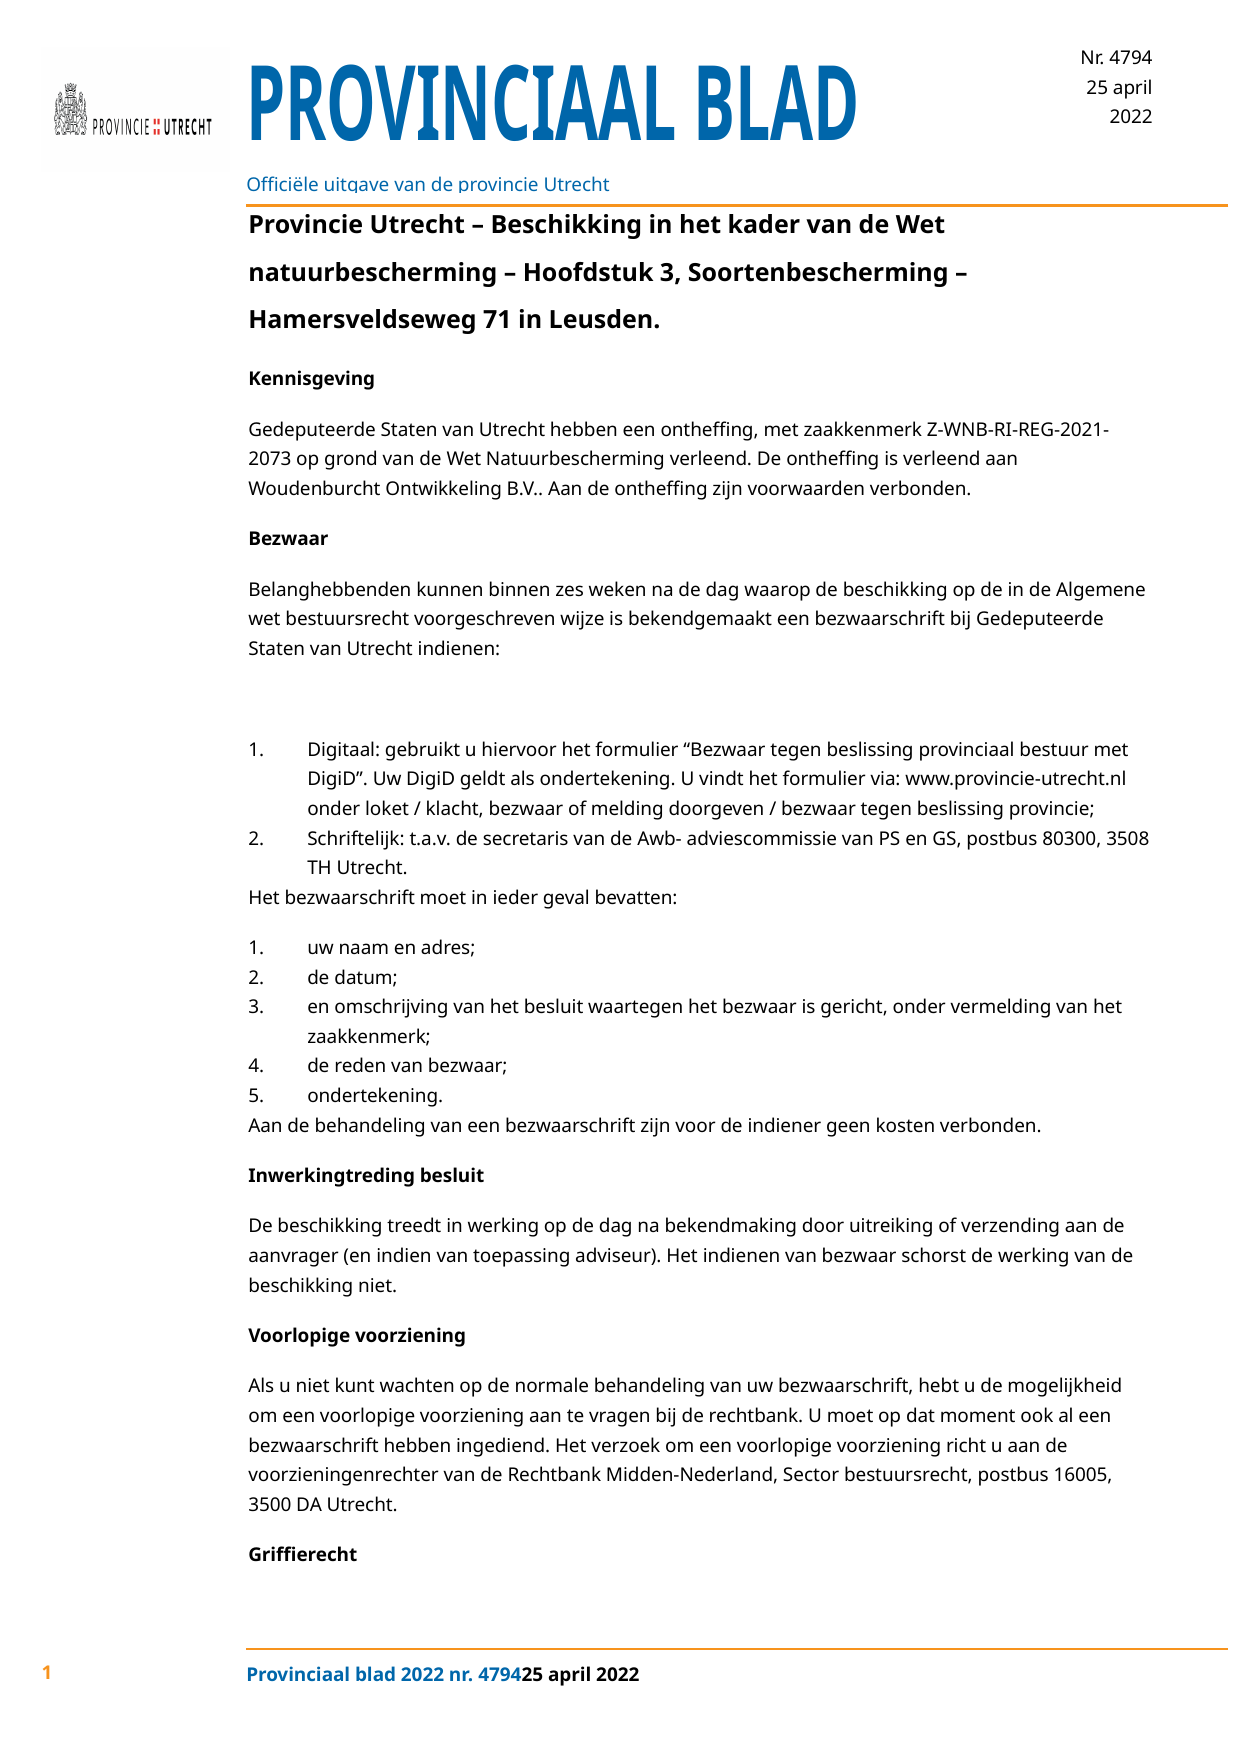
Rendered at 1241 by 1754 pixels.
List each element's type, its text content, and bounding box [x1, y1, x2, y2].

list Schriftelijk: t.a.v. de secretaris van de Awb- adviescommissie van PS en GS, postbus 80300, 3508 TH Utrecht. [248, 825, 1152, 880]
list en omschrijving van het besluit waartegen het bezwaar is gericht, onder vermelding van het zaakkenmerk; [248, 993, 1152, 1049]
text Gedeputeerde Staten van Utrecht hebben een ontheffing, met zaakkenmerk Z-WNB-RI-REG-2021-2073 op grond van de Wet Natuurbescherming verleend. De ontheffing is verleend aan Woudenburcht Ontwikkeling B.V.. Aan de ontheffing zijn voorwaarden verbonden. [248, 416, 1152, 501]
text De beschikking treedt in werking op de dag na bekendmaking door uitreiking of verzending aan de aanvrager (en indien van toepassing adviseur). Het indienen van bezwaar schorst de werking van de beschikking niet. [248, 1213, 1152, 1297]
picture [41, 47, 231, 172]
list uw naam en adres; [248, 934, 1152, 960]
text Voorlopige voorziening [248, 1322, 1152, 1348]
text Als u niet kunt wachten op de normale behandeling van uw bezwaarschrift, hebt u de mogelijkheid om een voorlopige voorziening aan te vragen bij de rechtbank. U moet op dat moment ook al een bezwaarschrift hebben ingediend. Het verzoek om een voorlopige voorziening richt u aan de voorzieningenrechter van de Rechtbank Midden-Nederland, Sector bestuursrecht, postbus 16005, 3500 DA Utrecht. [248, 1373, 1152, 1517]
text Aan de behandeling van een bezwaarschrift zijn voor de indiener geen kosten verbonden. [248, 1112, 1152, 1137]
text Griffierecht [248, 1541, 1152, 1567]
text Inwerkingtreding besluit [248, 1162, 1152, 1188]
text Belanghebbenden kunnen binnen zes weken na de dag waarop de beschikking op de in de Algemene wet bestuursrecht voorgeschreven wijze is bekendgemaakt een bezwaarschrift bij Gedeputeerde Staten van Utrecht indienen: [248, 576, 1152, 661]
list Digitaal: gebruikt u hiervoor het formulier “Bezwaar tegen beslissing provinciaal bestuur met DigiD”. Uw DigiD geldt als ondertekening. U vindt het formulier via: www.provincie-utrecht.nl onder loket / klacht, bezwaar of melding doorgeven / bezwaar tegen beslissing provincie; [248, 736, 1152, 821]
text Bezwaar [248, 526, 1152, 551]
text Kennisgeving [248, 366, 1152, 391]
list de datum; [248, 964, 1152, 989]
text Provincie Utrecht – Beschikking in het kader van de Wet natuurbescherming – Hoofdstuk 3, Soortenbescherming – Hamersveldseweg 71 in Leusden. [248, 207, 1152, 336]
list de reden van bezwaar; [248, 1053, 1152, 1078]
text Het bezwaarschrift moet in ieder geval bevatten: [248, 884, 1152, 909]
list ondertekening. [248, 1082, 1152, 1108]
